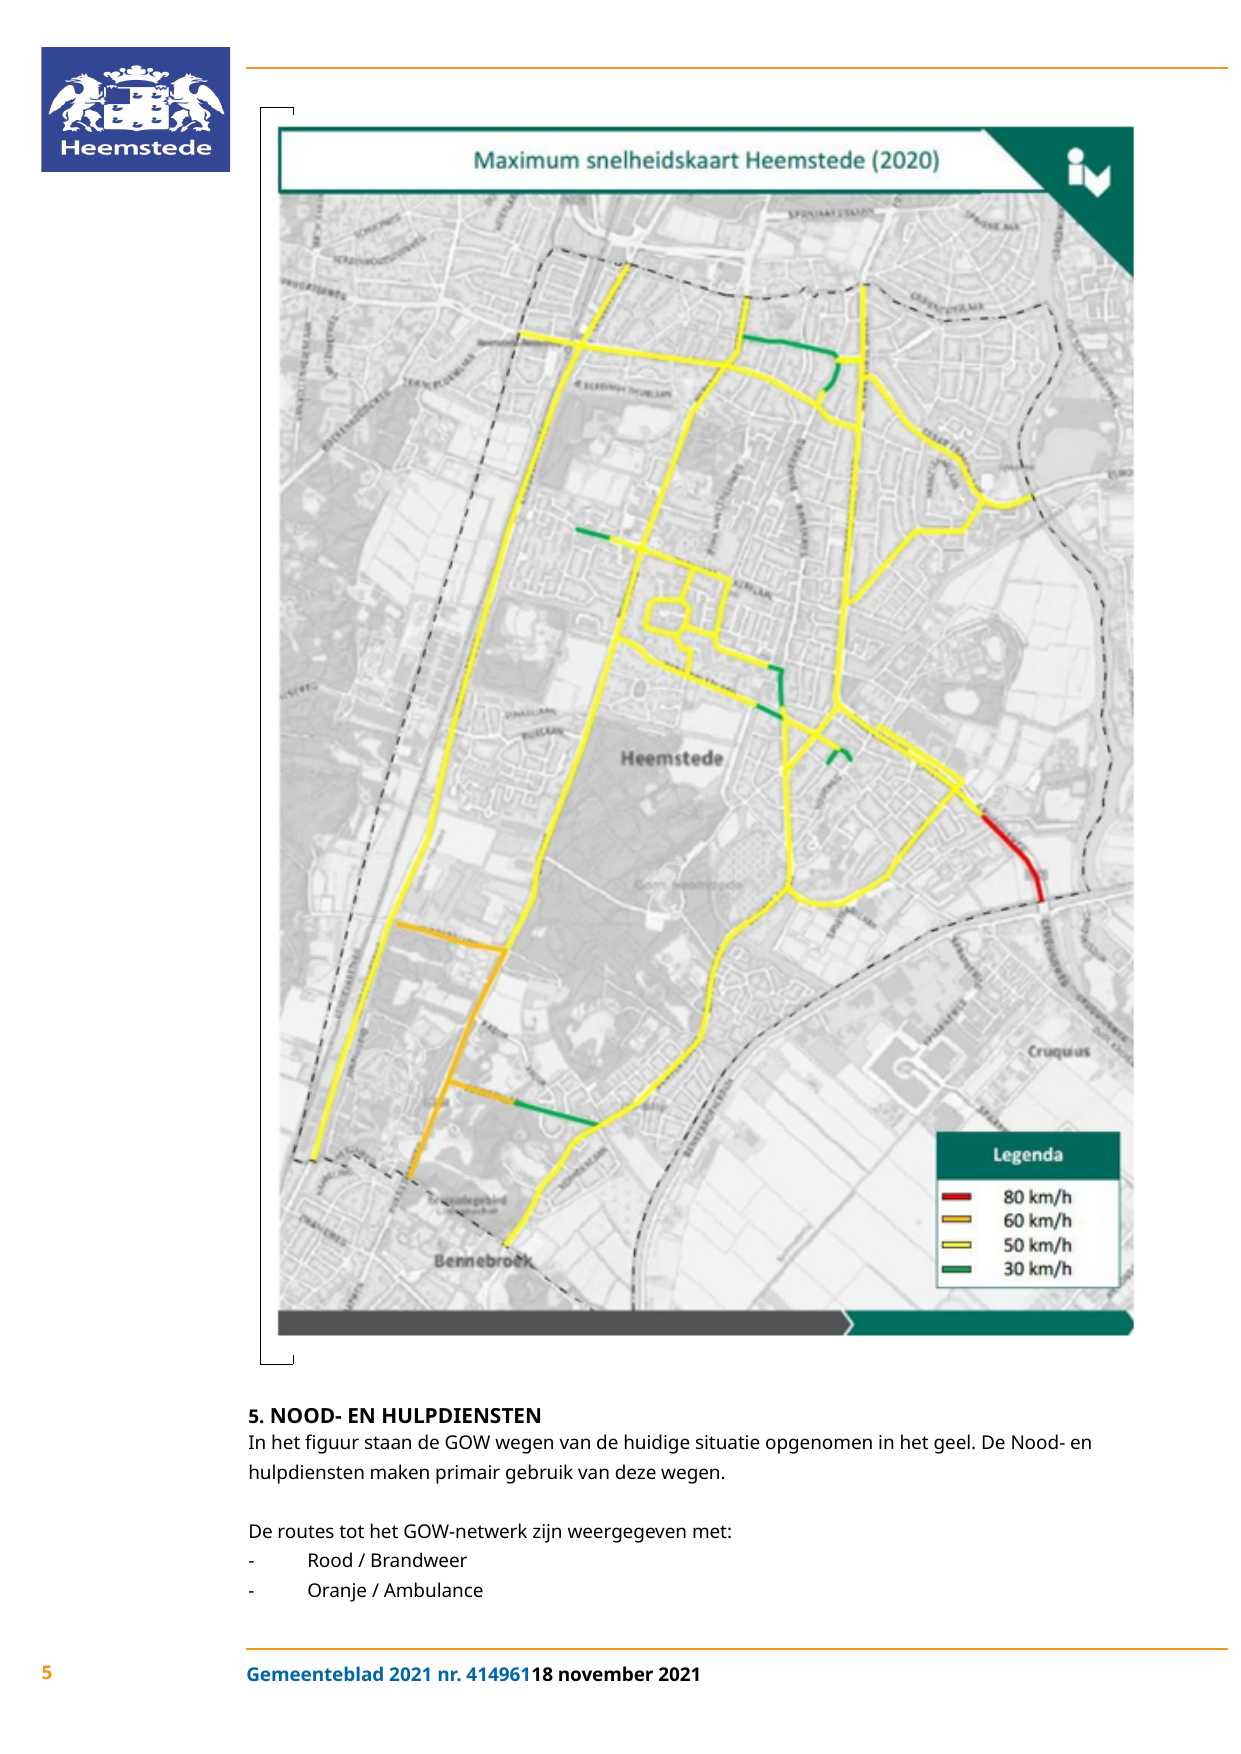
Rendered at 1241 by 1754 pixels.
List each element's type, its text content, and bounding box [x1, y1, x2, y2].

picture [41, 47, 231, 172]
text 5. NOOD- EN HULPDIENSTEN [248, 1401, 1152, 1429]
list Rood / Brandweer [248, 1548, 1152, 1573]
picture [268, 115, 1155, 1355]
list Oranje / Ambulance [248, 1577, 1152, 1603]
text In het figuur staan de GOW wegen van de huidige situatie opgenomen in het geel. De Nood- en hulpdiensten maken primair gebruik van deze wegen. [248, 1429, 1152, 1485]
text De routes tot het GOW-netwerk zijn weergegeven met: [248, 1518, 1152, 1544]
